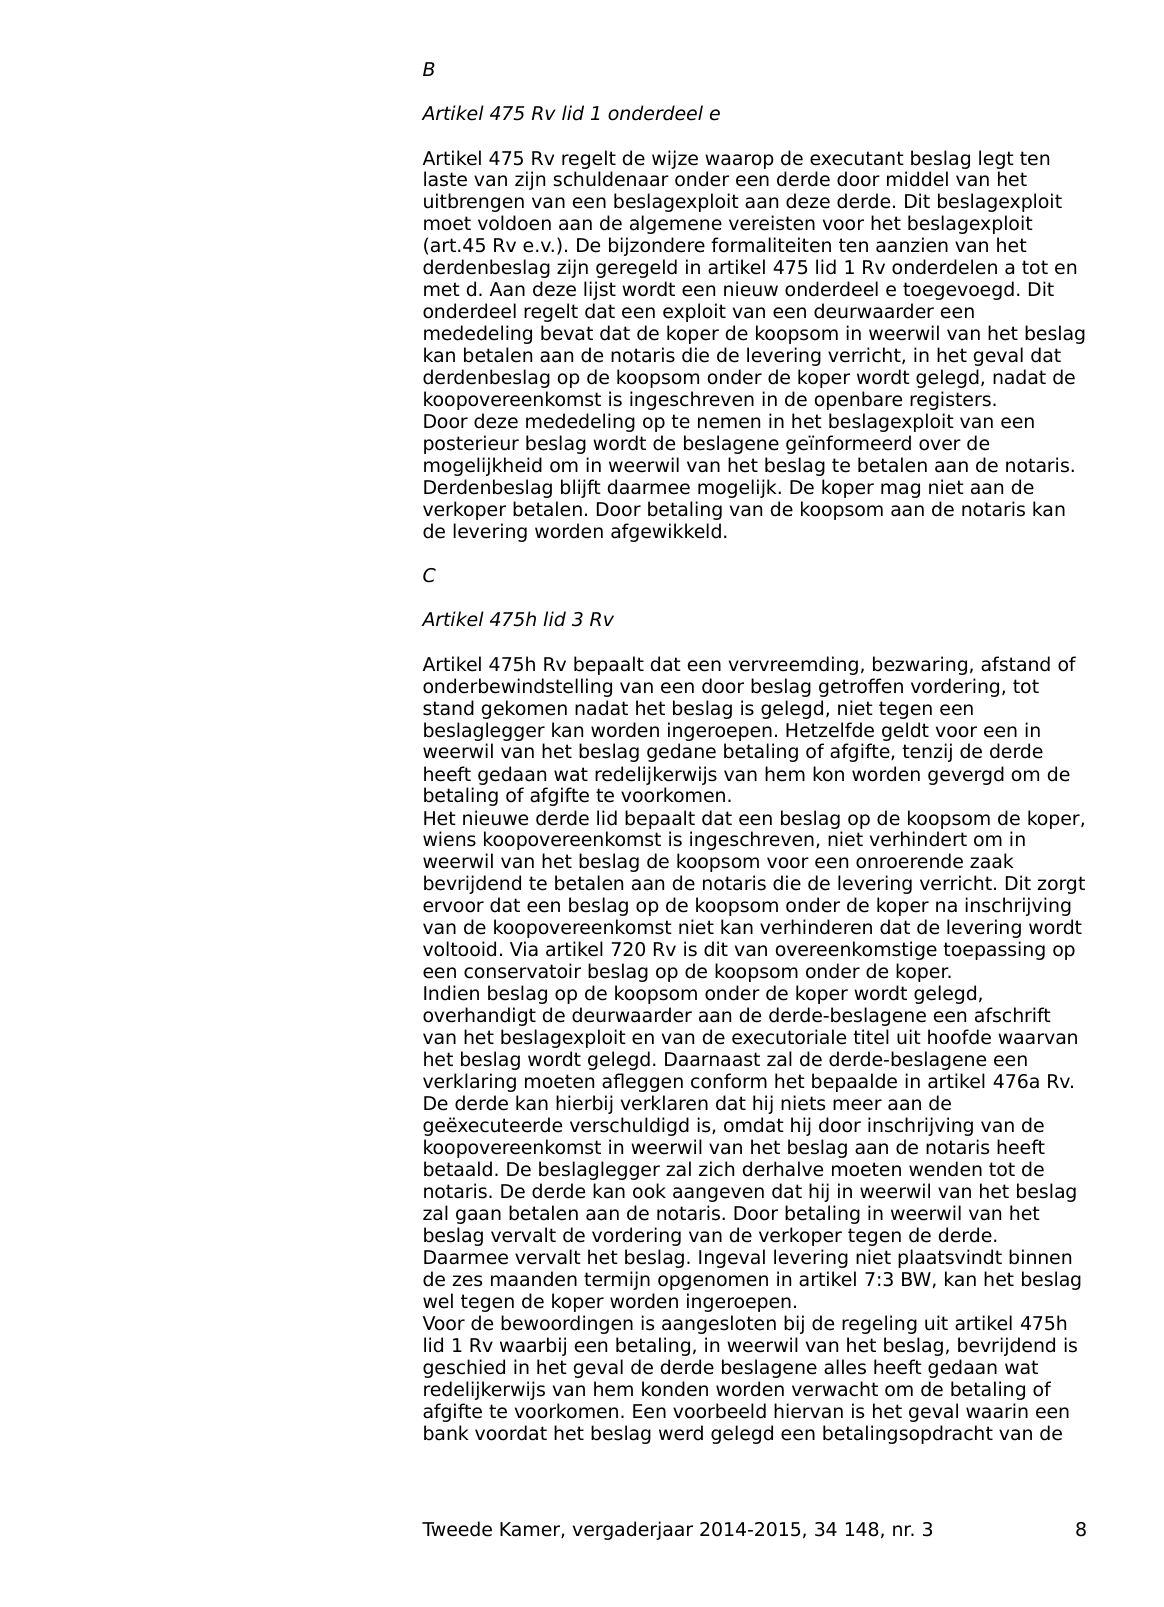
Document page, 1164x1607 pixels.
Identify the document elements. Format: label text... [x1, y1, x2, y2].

text Het nieuwe derde lid bepaalt dat een beslag op de koopsom de koper, wiens koopovereenkomst is ingeschreven, niet verhindert om in weerwil van het beslag de koopsom voor een onroerende zaak bevrijdend te betalen aan de notaris die de levering verricht. Dit zorgt ervoor dat een beslag op de koopsom onder de koper na inschrijving van de koopovereenkomst niet kan verhinderen dat de levering wordt voltooid. Via artikel 720 Rv is dit van overeenkomstige toepassing op een conservatoir beslag op de koopsom onder de koper. [422, 807, 1087, 983]
text Indien beslag op de koopsom onder de koper wordt gelegd, overhandigt de deurwaarder aan de derde-beslagene een afschrift van het beslagexploit en van de executoriale titel uit hoofde waarvan het beslag wordt gelegd. Daarnaast zal de derde-beslagene een verklaring moeten afleggen conform het bepaalde in artikel 476a Rv. De derde kan hierbij verklaren dat hij niets meer aan de geëxecuteerde verschuldigd is, omdat hij door inschrijving van de koopovereenkomst in weerwil van het beslag aan de notaris heeft betaald. De beslaglegger zal zich derhalve moeten wenden tot de notaris. De derde kan ook aangeven dat hij in weerwil van het beslag zal gaan betalen aan de notaris. Door betaling in weerwil van het beslag vervalt de vordering van de verkoper tegen de derde. Daarmee vervalt het beslag. Ingeval levering niet plaatsvindt binnen de zes maanden termijn opgenomen in artikel 7:3 BW, kan het beslag wel tegen de koper worden ingeroepen. [422, 983, 1087, 1313]
text Door deze mededeling op te nemen in het beslagexploit van een posterieur beslag wordt de beslagene geïnformeerd over de mogelijkheid om in weerwil van het beslag te betalen aan de notaris. Derdenbeslag blijft daarmee mogelijk. De koper mag niet aan de verkoper betalen. Door betaling van de koopsom aan de notaris kan de levering worden afgewikkeld. [422, 411, 1087, 543]
subtitle Artikel 475 Rv lid 1 onderdeel e [422, 103, 1087, 125]
text Artikel 475 Rv regelt de wijze waarop de executant beslag legt ten laste van zijn schuldenaar onder een derde door middel van het uitbrengen van een beslagexploit aan deze derde. Dit beslagexploit moet voldoen aan de algemene vereisten voor het beslagexploit (art.45 Rv e.v.). De bijzondere formaliteiten ten aanzien van het derdenbeslag zijn geregeld in artikel 475 lid 1 Rv onderdelen a tot en met d. Aan deze lijst wordt een nieuw onderdeel e toegevoegd. Dit onderdeel regelt dat een exploit van een deurwaarder een mededeling bevat dat de koper de koopsom in weerwil van het beslag kan betalen aan de notaris die de levering verricht, in het geval dat derdenbeslag op de koopsom onder de koper wordt gelegd, nadat de koopovereenkomst is ingeschreven in de openbare registers. [422, 147, 1087, 411]
text Artikel 475h Rv bepaalt dat een vervreemding, bezwaring, afstand of onderbewindstelling van een door beslag getroffen vordering, tot stand gekomen nadat het beslag is gelegd, niet tegen een beslaglegger kan worden ingeroepen. Hetzelfde geldt voor een in weerwil van het beslag gedane betaling of afgifte, tenzij de derde heeft gedaan wat redelijkerwijs van hem kon worden gevergd om de betaling of afgifte te voorkomen. [422, 653, 1087, 807]
text Voor de bewoordingen is aangesloten bij de regeling uit artikel 475h lid 1 Rv waarbij een betaling, in weerwil van het beslag, bevrijdend is geschied in het geval de derde beslagene alles heeft gedaan wat redelijkerwijs van hem konden worden verwacht om de betaling of afgifte te voorkomen. Een voorbeeld hiervan is het geval waarin een bank voordat het beslag werd gelegd een betalingsopdracht van de [422, 1313, 1087, 1445]
subtitle B [422, 59, 1087, 81]
subtitle C [422, 565, 1087, 587]
subtitle Artikel 475h lid 3 Rv [422, 609, 1087, 631]
